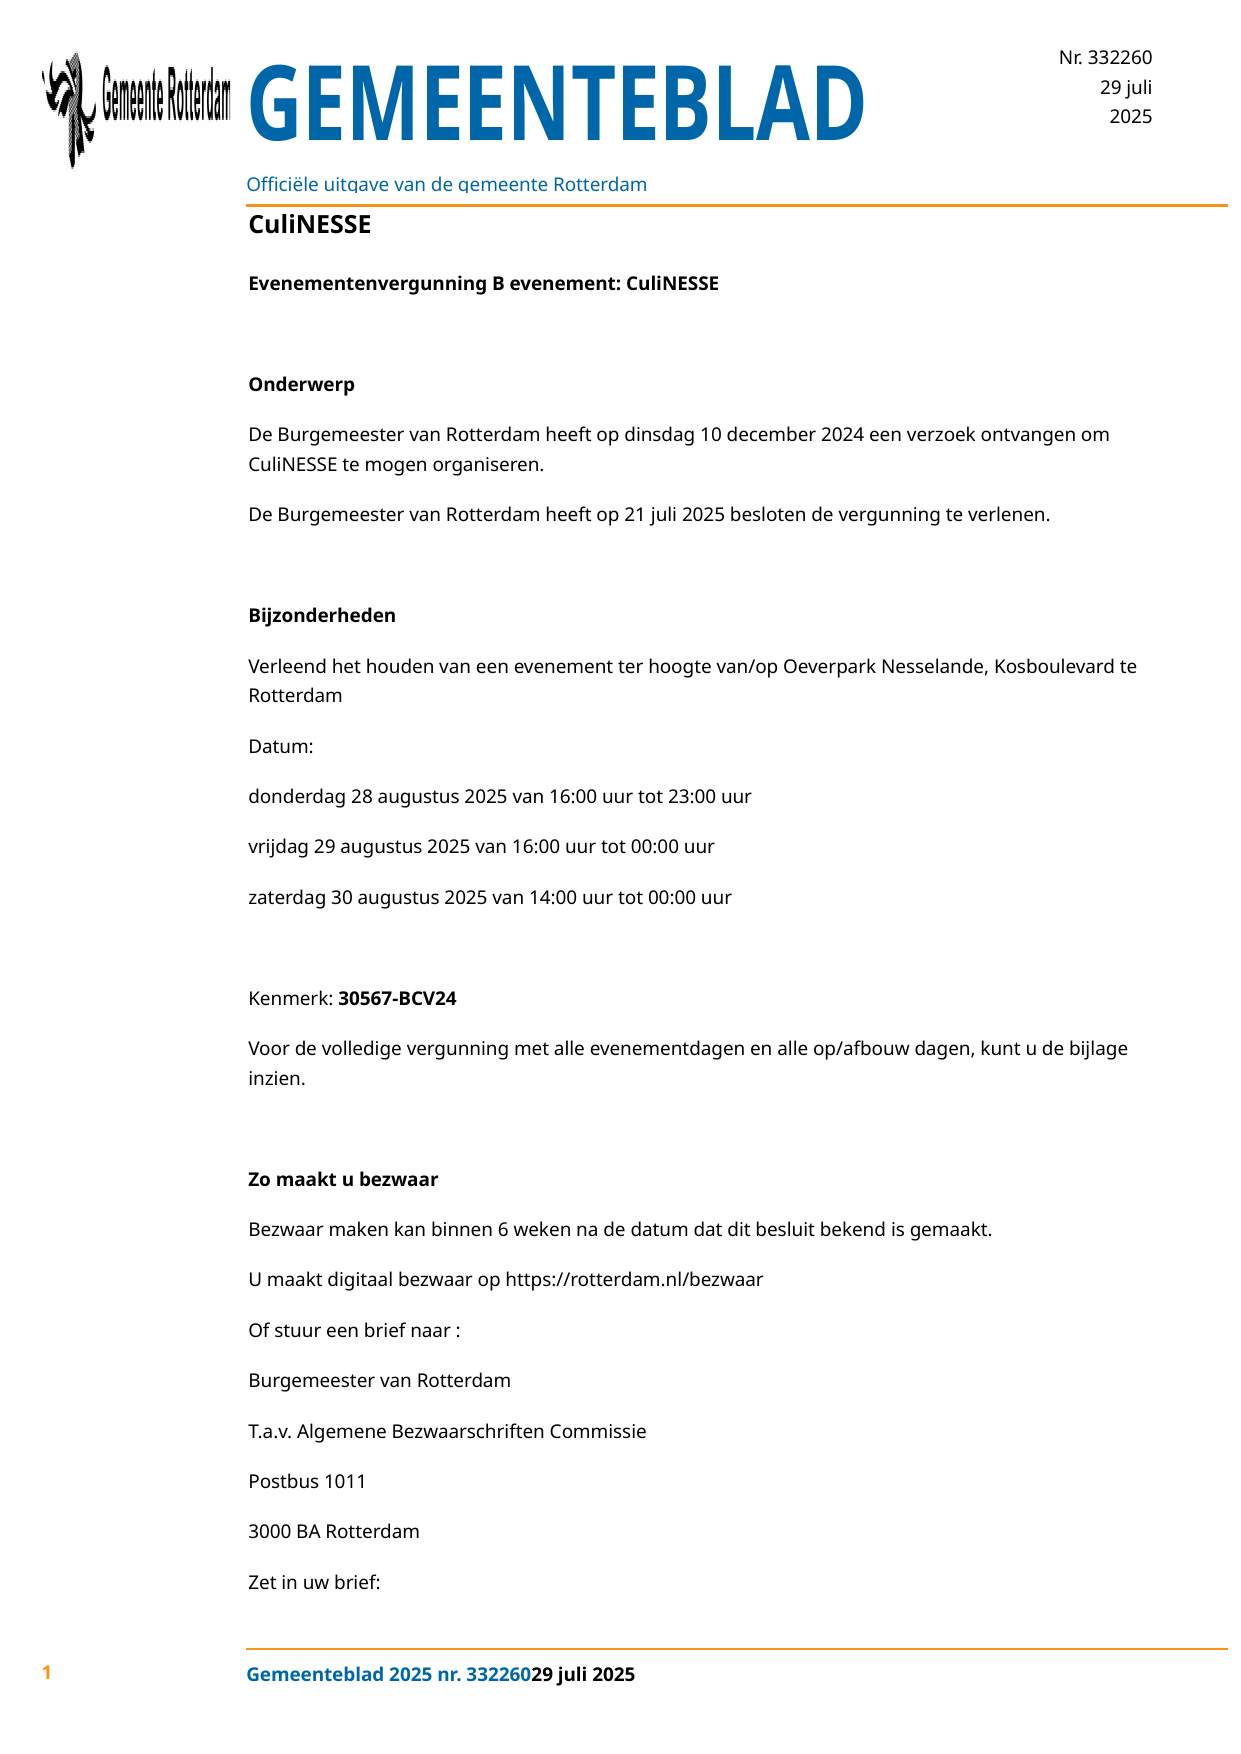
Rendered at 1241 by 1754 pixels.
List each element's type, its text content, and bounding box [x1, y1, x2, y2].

text Burgemeester van Rotterdam [248, 1367, 1152, 1393]
text Zo maakt u bezwaar [248, 1166, 1152, 1191]
text CuliNESSE [248, 207, 1152, 241]
text Zet in uw brief: [248, 1569, 1152, 1595]
text zaterdag 30 augustus 2025 van 14:00 uur tot 00:00 uur [248, 884, 1152, 910]
text T.a.v. Algemene Bezwaarschriften Commissie [248, 1418, 1152, 1443]
text donderdag 28 augustus 2025 van 16:00 uur tot 23:00 uur [248, 783, 1152, 809]
text Of stuur een brief naar : [248, 1317, 1152, 1343]
text Onderwerp [248, 371, 1152, 397]
text Voor de volledige vergunning met alle evenementdagen en alle op/afbouw dagen, kunt u de bijlage inzien. [248, 1035, 1152, 1091]
text Evenementenvergunning B evenement: CuliNESSE [248, 270, 1152, 296]
text Bijzonderheden [248, 602, 1152, 628]
text Bezwaar maken kan binnen 6 weken na de datum dat dit besluit bekend is gemaakt. [248, 1216, 1152, 1242]
text 3000 BA Rotterdam [248, 1519, 1152, 1544]
text Postbus 1011 [248, 1468, 1152, 1494]
text U maakt digitaal bezwaar op https://rotterdam.nl/bezwaar [248, 1267, 1152, 1292]
text Verleend het houden van een evenement ter hoogte van/op Oeverpark Nesselande, Kosboulevard te Rotterdam [248, 653, 1152, 708]
picture [41, 47, 231, 172]
text vrijdag 29 augustus 2025 van 16:00 uur tot 00:00 uur [248, 834, 1152, 859]
text Kenmerk: 30567-BCV24 [248, 985, 1152, 1011]
text De Burgemeester van Rotterdam heeft op 21 juli 2025 besloten de vergunning te verlenen. [248, 502, 1152, 527]
text De Burgemeester van Rotterdam heeft op dinsdag 10 december 2024 een verzoek ontvangen om CuliNESSE te mogen organiseren. [248, 422, 1152, 477]
text Datum: [248, 733, 1152, 758]
